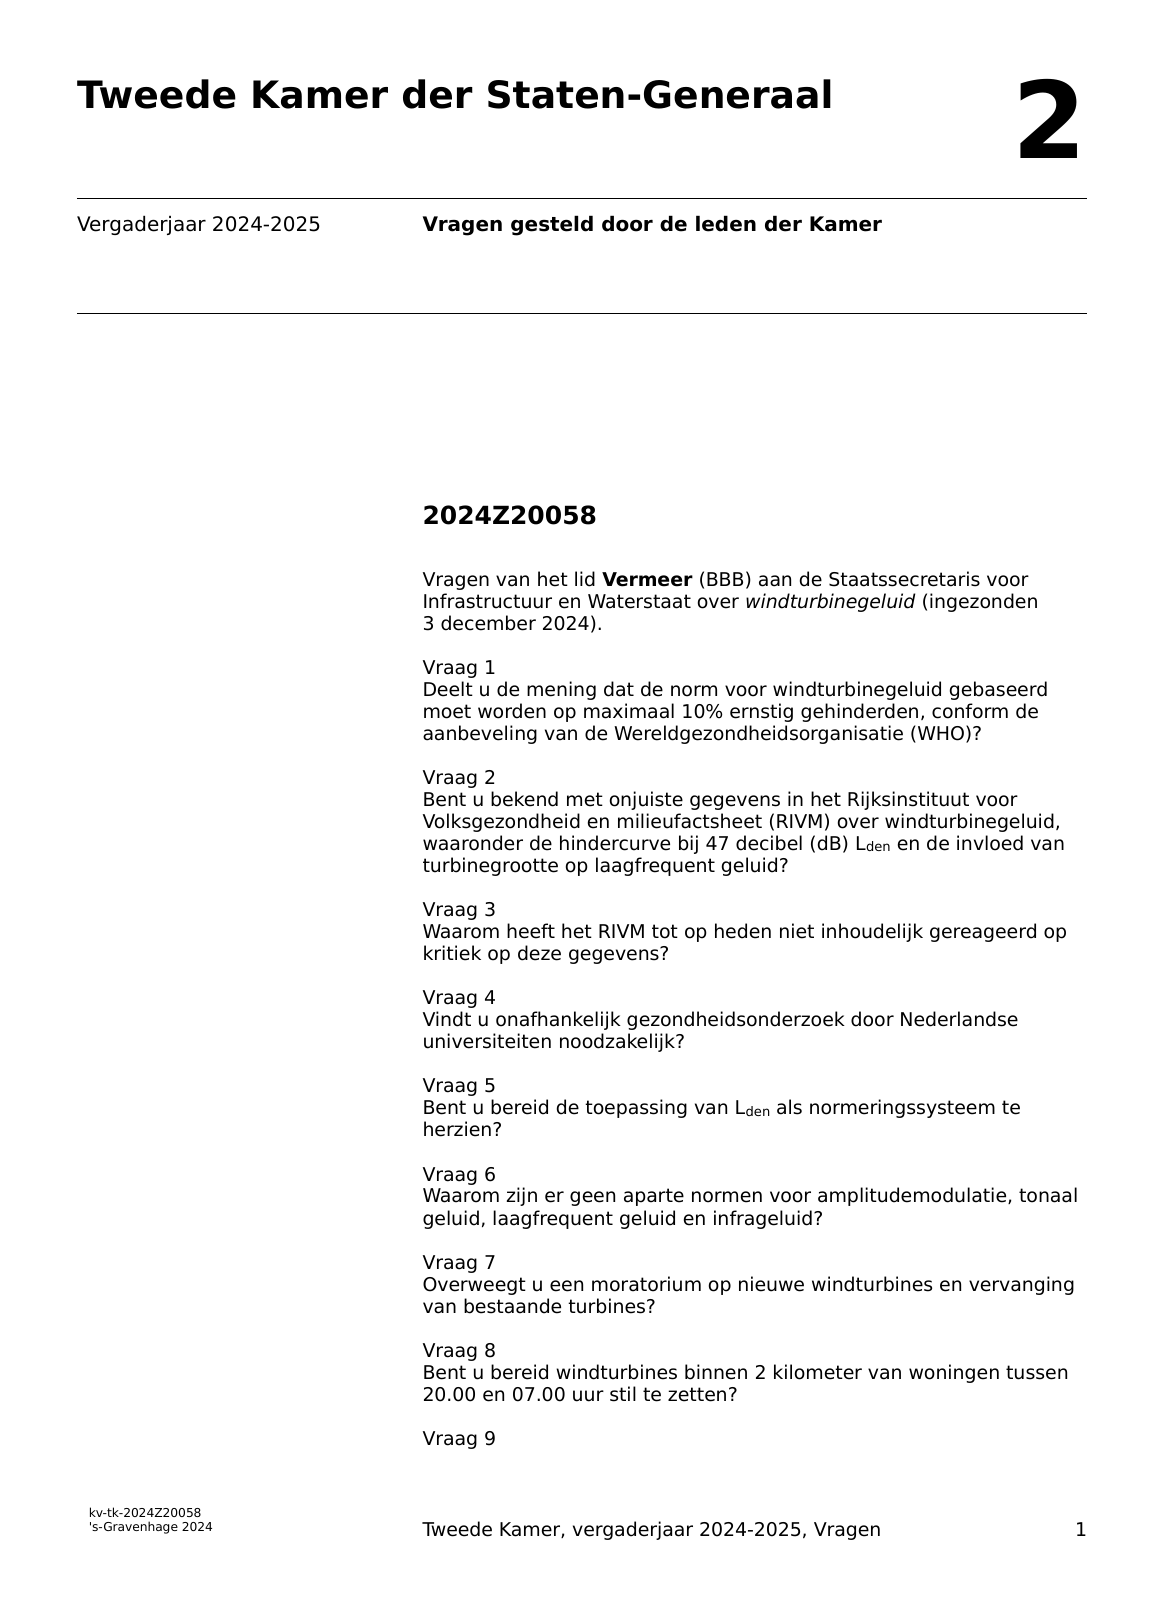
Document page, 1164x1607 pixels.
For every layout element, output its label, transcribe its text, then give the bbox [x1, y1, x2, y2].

text 's-Gravenhage 2024 [88, 1520, 323, 1534]
text Waarom zijn er geen aparte normen voor amplitudemodulatie, tonaal geluid, laagfrequent geluid en infrageluid? [422, 1185, 1087, 1229]
text Vraag 8 [422, 1340, 1087, 1362]
table_header Tweede Kamer der Staten-Generaal [77, 59, 886, 198]
text Vindt u onafhankelijk gezondheidsonderzoek door Nederlandse universiteiten noodzakelijk? [422, 1009, 1087, 1053]
text kv-tk-2024Z20058 [88, 1506, 323, 1520]
text Vraag 1 [422, 657, 1087, 679]
table_header 2 [886, 59, 1087, 198]
text Bent u bereid windturbines binnen 2 kilometer van woningen tussen 20.00 en 07.00 uur stil te zetten? [422, 1362, 1087, 1406]
text Vraag 5 [422, 1075, 1087, 1097]
text Waarom heeft het RIVM tot op heden niet inhoudelijk gereageerd op kritiek op deze gegevens? [422, 921, 1087, 965]
text Vragen van het lid Vermeer (BBB) aan de Staatssecretaris voor Infrastructuur en Waterstaat over windturbinegeluid (ingezonden 3 december 2024). [422, 569, 1087, 635]
table_cell Vragen gesteld door de leden der Kamer [422, 199, 1087, 313]
text Deelt u de mening dat de norm voor windturbinegeluid gebaseerd moet worden op maximaal 10% ernstig gehinderden, conform de aanbeveling van de Wereldgezondheidsorganisatie (WHO)? [422, 679, 1087, 745]
text Vraag 4 [422, 987, 1087, 1009]
text Vraag 6 [422, 1163, 1087, 1185]
text Overweegt u een moratorium op nieuwe windturbines en vervanging van bestaande turbines? [422, 1273, 1087, 1317]
text Vraag 9 [422, 1428, 1087, 1450]
table_cell Vergaderjaar 2024-2025 [77, 199, 422, 313]
text Bent u bereid de toepassing van Lden als normeringssysteem te herzien? [422, 1097, 1087, 1141]
text Bent u bekend met onjuiste gegevens in het Rijksinstituut voor Volksgezondheid en milieufactsheet (RIVM) over windturbinegeluid, waaronder de hindercurve bij 47 decibel (dB) Lden en de invloed van turbinegrootte op laagfrequent geluid? [422, 789, 1087, 877]
text Vraag 2 [422, 767, 1087, 789]
text Vraag 3 [422, 899, 1087, 921]
text 2024Z20058 [422, 501, 1087, 531]
text Vraag 7 [422, 1252, 1087, 1273]
